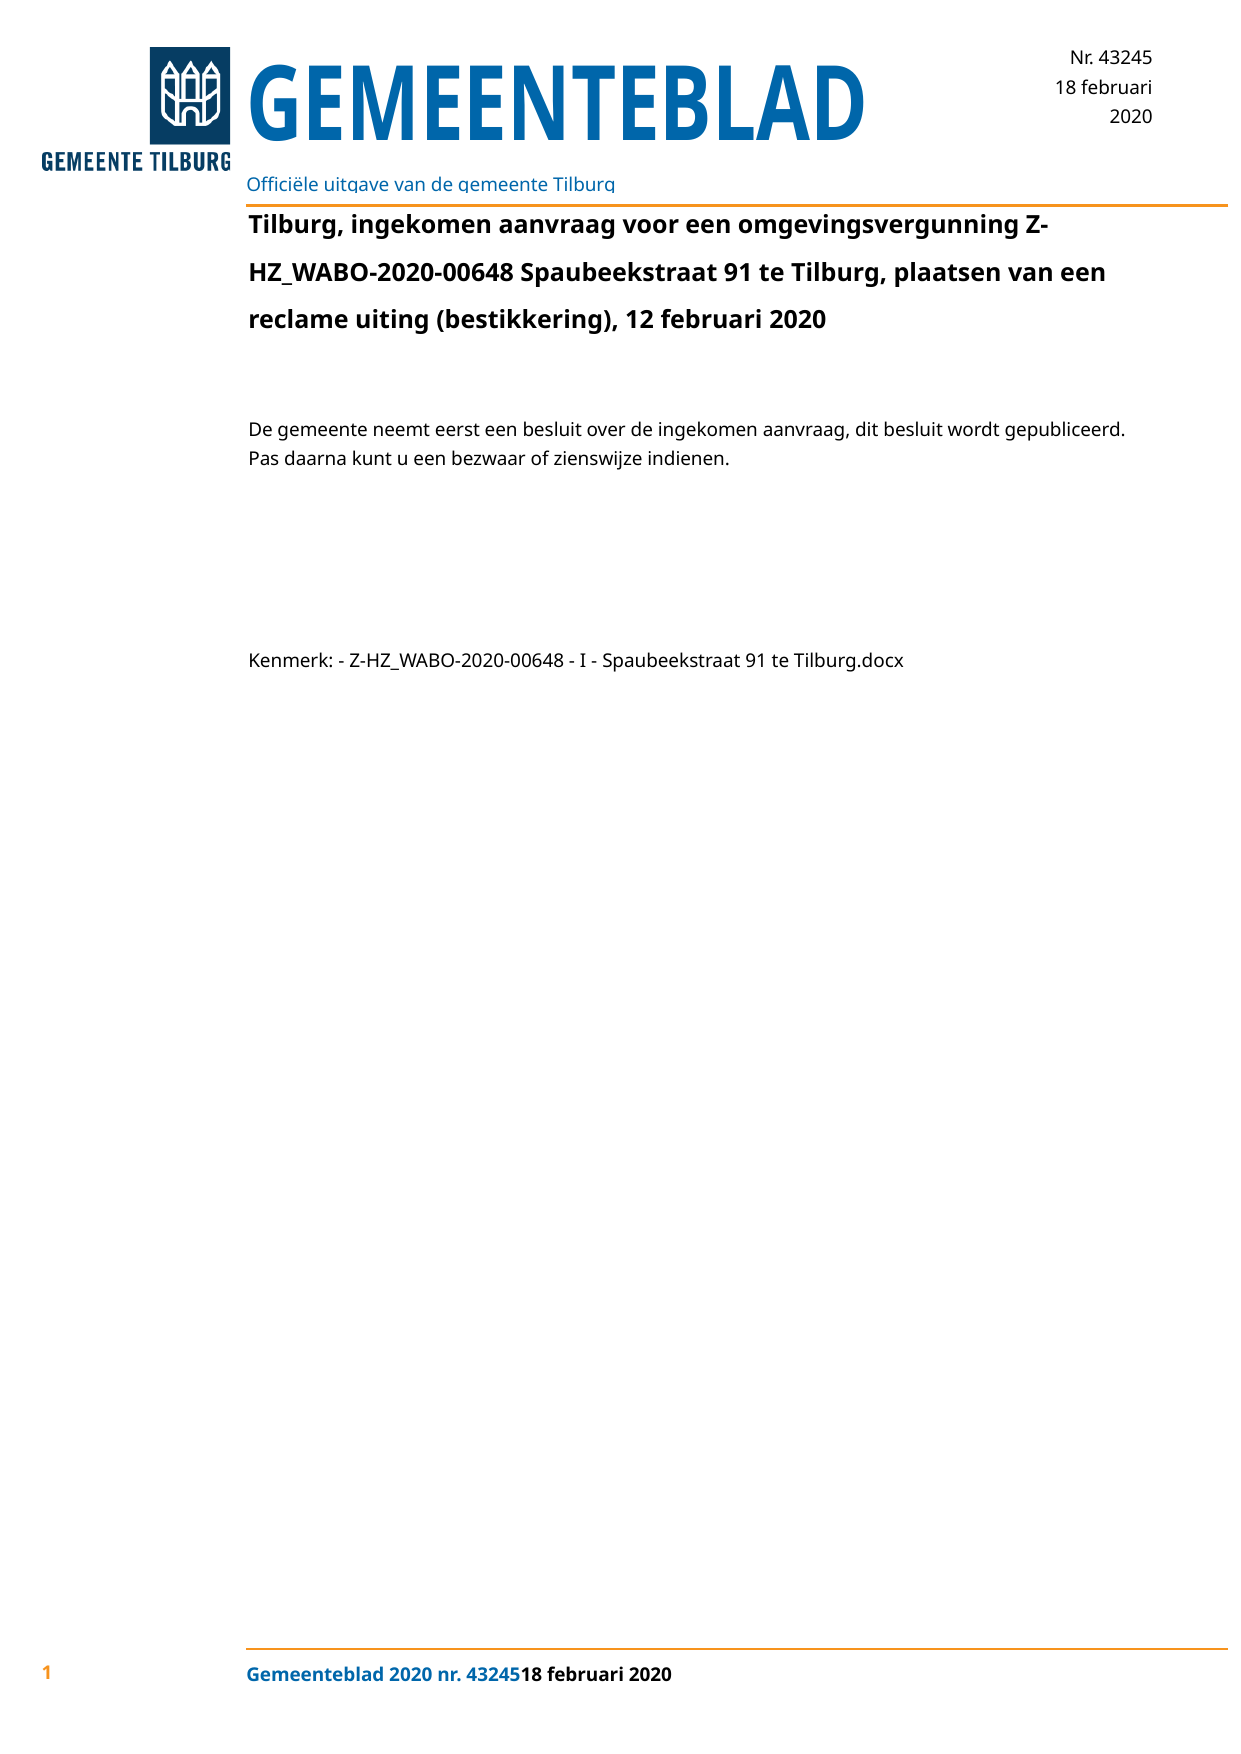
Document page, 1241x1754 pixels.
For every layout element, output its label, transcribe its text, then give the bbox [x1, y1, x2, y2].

text Kenmerk: - Z-HZ_WABO-2020-00648 - I - Spaubeekstraat 91 te Tilburg.docx [248, 647, 1152, 673]
text De gemeente neemt eerst een besluit over de ingekomen aanvraag, dit besluit wordt gepubliceerd. Pas daarna kunt u een bezwaar of zienswijze indienen. [248, 416, 1152, 471]
text Tilburg, ingekomen aanvraag voor een omgevingsvergunning Z-HZ_WABO-2020-00648 Spaubeekstraat 91 te Tilburg, plaatsen van een reclame uiting (bestikkering), 12 februari 2020 [248, 207, 1152, 336]
picture [41, 47, 231, 172]
